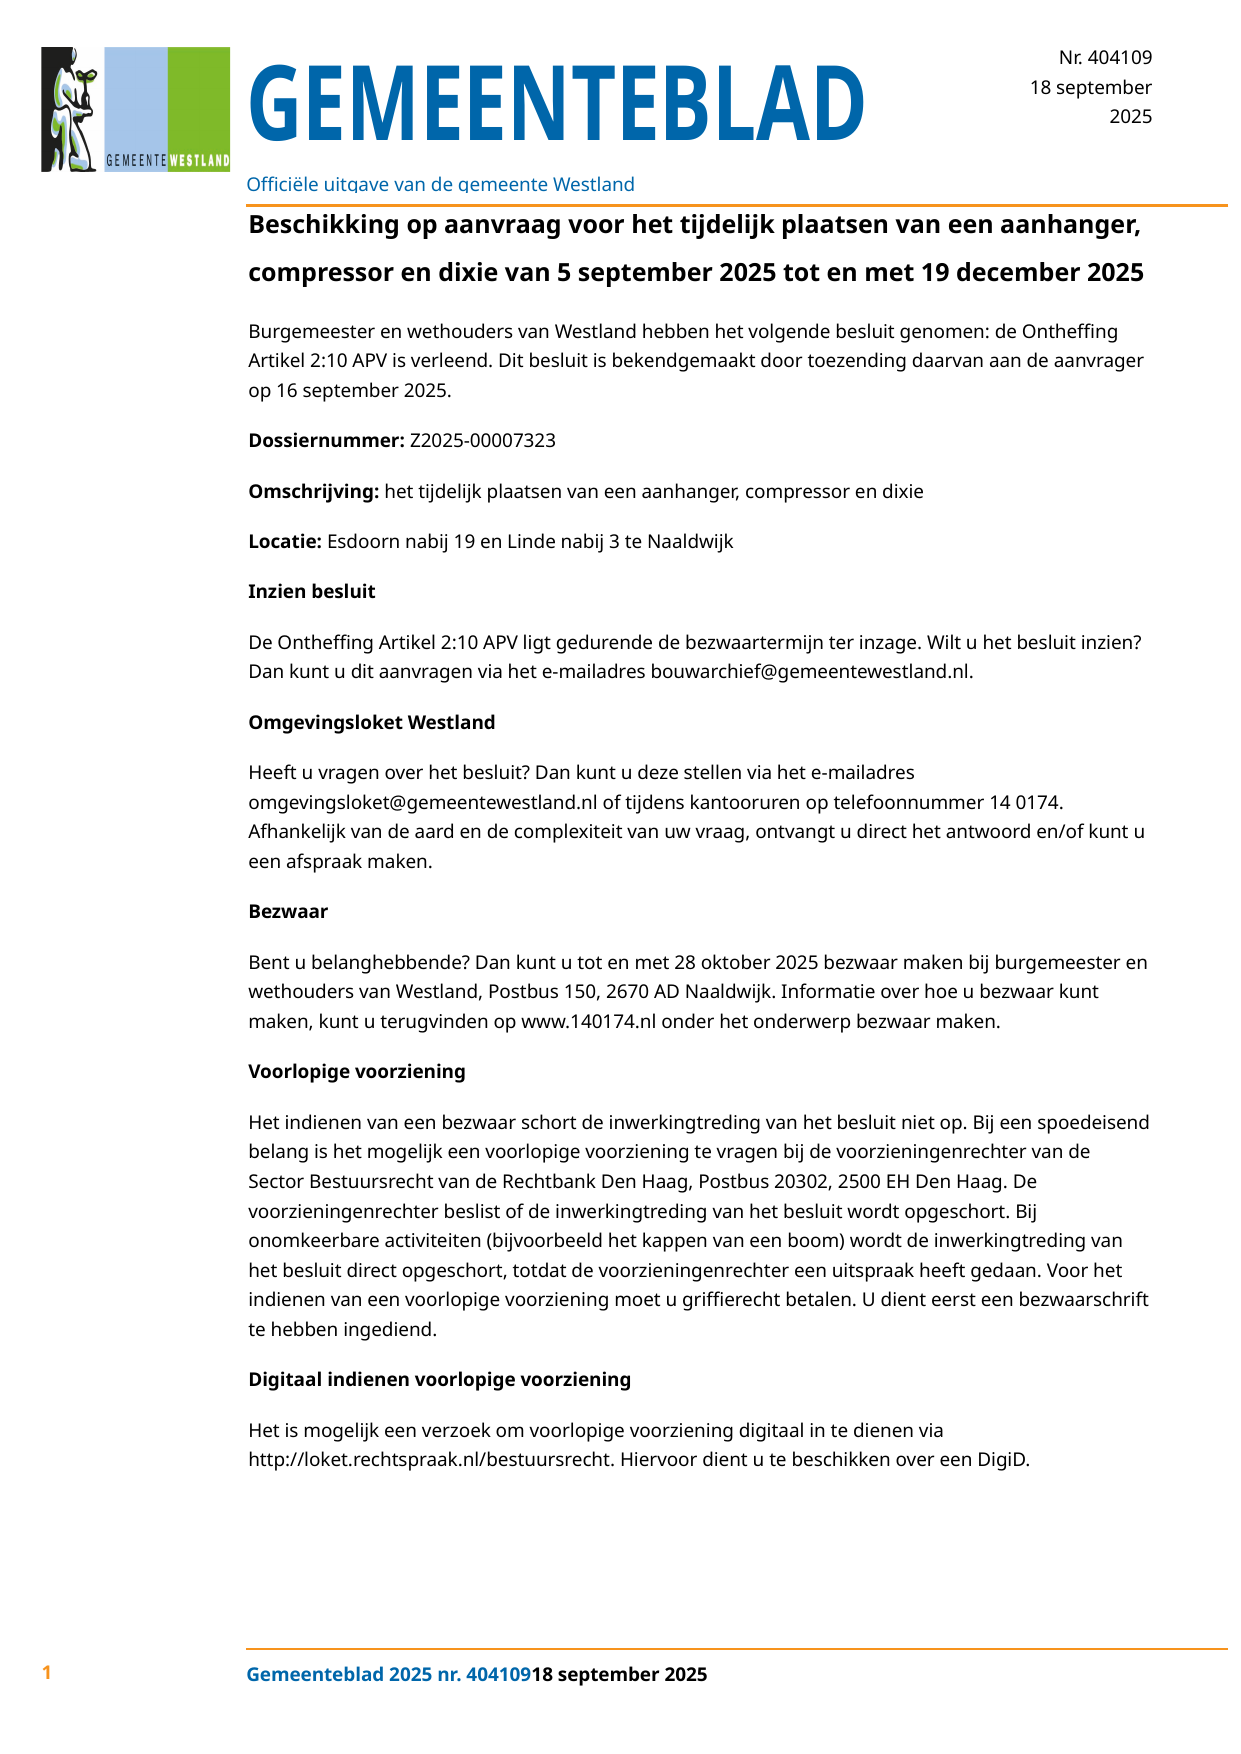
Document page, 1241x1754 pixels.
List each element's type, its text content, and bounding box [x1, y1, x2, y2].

text Het indienen van een bezwaar schort de inwerkingtreding van het besluit niet op. Bij een spoedeisend belang is het mogelijk een voorlopige voorziening te vragen bij de voorzieningenrechter van de Sector Bestuursrecht van de Rechtbank Den Haag, Postbus 20302, 2500 EH Den Haag. De voorzieningenrechter beslist of de inwerkingtreding van het besluit wordt opgeschort. Bij onomkeerbare activiteiten (bijvoorbeeld het kappen van een boom) wordt de inwerkingtreding van het besluit direct opgeschort, totdat de voorzieningenrechter een uitspraak heeft gedaan. Voor het indienen van een voorlopige voorziening moet u griffierecht betalen. U dient eerst een bezwaarschrift te hebben ingediend. [248, 1109, 1152, 1342]
picture [41, 47, 231, 172]
text Beschikking op aanvraag voor het tijdelijk plaatsen van een aanhanger, compressor en dixie van 5 september 2025 tot en met 19 december 2025 [248, 207, 1152, 288]
text Burgemeester en wethouders van Westland hebben het volgende besluit genomen: de Ontheffing Artikel 2:10 APV is verleend. Dit besluit is bekendgemaakt door toezending daarvan aan de aanvrager op 16 september 2025. [248, 318, 1152, 403]
text Omschrijving: het tijdelijk plaatsen van een aanhanger, compressor en dixie [248, 478, 1152, 504]
text Het is mogelijk een verzoek om voorlopige voorziening digitaal in te dienen via http://loket.rechtspraak.nl/bestuursrecht. Hiervoor dient u te beschikken over een DigiD. [248, 1417, 1152, 1472]
text Heeft u vragen over het besluit? Dan kunt u deze stellen via het e-mailadres omgevingsloket@gemeentewestland.nl of tijdens kantooruren op telefoonnummer 14 0174. Afhankelijk van de aard en de complexiteit van uw vraag, ontvangt u direct het antwoord en/of kunt u een afspraak maken. [248, 759, 1152, 874]
text Locatie: Esdoorn nabij 19 en Linde nabij 3 te Naaldwijk [248, 528, 1152, 554]
text De Ontheffing Artikel 2:10 APV ligt gedurende de bezwaartermijn ter inzage. Wilt u het besluit inzien? Dan kunt u dit aanvragen via het e-mailadres bouwarchief@gemeentewestland.nl. [248, 629, 1152, 684]
text Voorlopige voorziening [248, 1059, 1152, 1084]
text Digitaal indienen voorlopige voorziening [248, 1367, 1152, 1392]
text Bezwaar [248, 899, 1152, 924]
text Bent u belanghebbende? Dan kunt u tot en met 28 oktober 2025 bezwaar maken bij burgemeester en wethouders van Westland, Postbus 150, 2670 AD Naaldwijk. Informatie over hoe u bezwaar kunt maken, kunt u terugvinden op www.140174.nl onder het onderwerp bezwaar maken. [248, 949, 1152, 1034]
text Inzien besluit [248, 579, 1152, 604]
text Dossiernummer: Z2025-00007323 [248, 427, 1152, 453]
text Omgevingsloket Westland [248, 709, 1152, 735]
